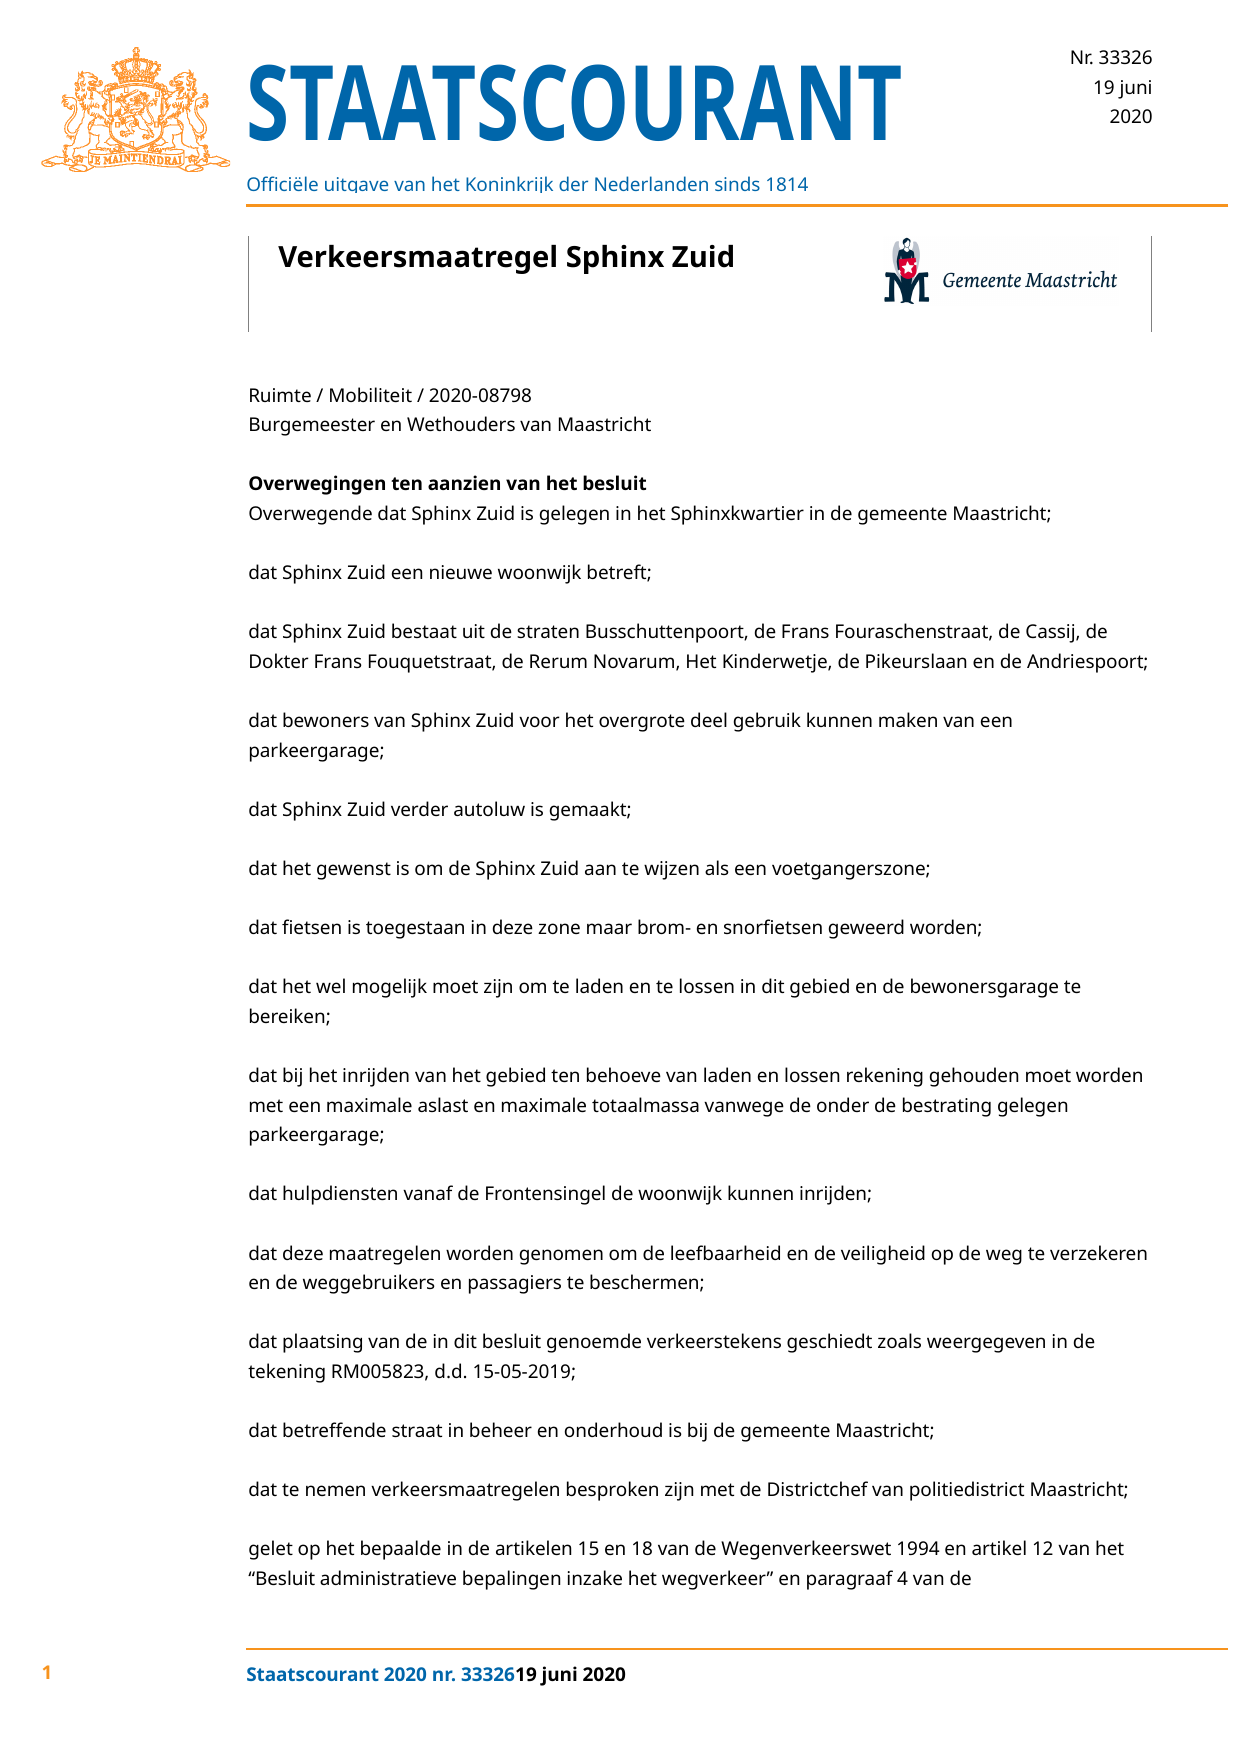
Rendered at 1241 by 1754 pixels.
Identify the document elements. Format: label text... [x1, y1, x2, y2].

text dat deze maatregelen worden genomen om de leefbaarheid en de veiligheid op de weg te verzekeren en de weggebruikers en passagiers te beschermen; [248, 1240, 1152, 1295]
text dat fietsen is toegestaan in deze zone maar brom- en snorfietsen geweerd worden; [248, 914, 1152, 940]
text dat Sphinx Zuid bestaat uit de straten Busschuttenpoort, de Frans Fouraschenstraat, de Cassij, de Dokter Frans Fouquetstraat, de Rerum Novarum, Het Kinderwetje, de Pikeurslaan en de Andriespoort; [248, 618, 1152, 674]
text dat te nemen verkeersmaatregelen besproken zijn met de Districtchef van politiedistrict Maastricht; [248, 1476, 1152, 1502]
picture [41, 47, 231, 172]
table_header Verkeersmaatregel Sphinx Zuid [249, 236, 850, 332]
table_header [850, 236, 1151, 332]
text dat het gewenst is om de Sphinx Zuid aan te wijzen als een voetgangerszone; [248, 855, 1152, 881]
text dat plaatsing van de in dit besluit genoemde verkeerstekens geschiedt zoals weergegeven in de tekening RM005823, d.d. 15-05-2019; [248, 1328, 1152, 1384]
text Burgemeester en Wethouders van Maastricht [248, 411, 1152, 437]
text dat betreffende straat in beheer en onderhoud is bij de gemeente Maastricht; [248, 1417, 1152, 1443]
text Overwegingen ten aanzien van het besluit [248, 471, 1152, 496]
text dat Sphinx Zuid verder autoluw is gemaakt; [248, 796, 1152, 822]
text dat hulpdiensten vanaf de Frontensingel de woonwijk kunnen inrijden; [248, 1181, 1152, 1206]
text dat bij het inrijden van het gebied ten behoeve van laden en lossen rekening gehouden moet worden met een maximale aslast en maximale totaalmassa vanwege de onder de bestrating gelegen parkeergarage; [248, 1062, 1152, 1147]
text gelet op het bepaalde in de artikelen 15 en 18 van de Wegenverkeerswet 1994 en artikel 12 van het “Besluit administratieve bepalingen inzake het wegverkeer” en paragraaf 4 van de [248, 1536, 1152, 1591]
text Ruimte / Mobiliteit / 2020-08798 [248, 382, 1152, 408]
text Overwegende dat Sphinx Zuid is gelegen in het Sphinxkwartier in de gemeente Maastricht; [248, 500, 1152, 526]
text dat bewoners van Sphinx Zuid voor het overgrote deel gebruik kunnen maken van een parkeergarage; [248, 707, 1152, 763]
text dat het wel mogelijk moet zijn om te laden en te lossen in dit gebied en de bewonersgarage te bereiken; [248, 973, 1152, 1029]
picture [882, 236, 1119, 306]
text dat Sphinx Zuid een nieuwe woonwijk betreft; [248, 559, 1152, 585]
